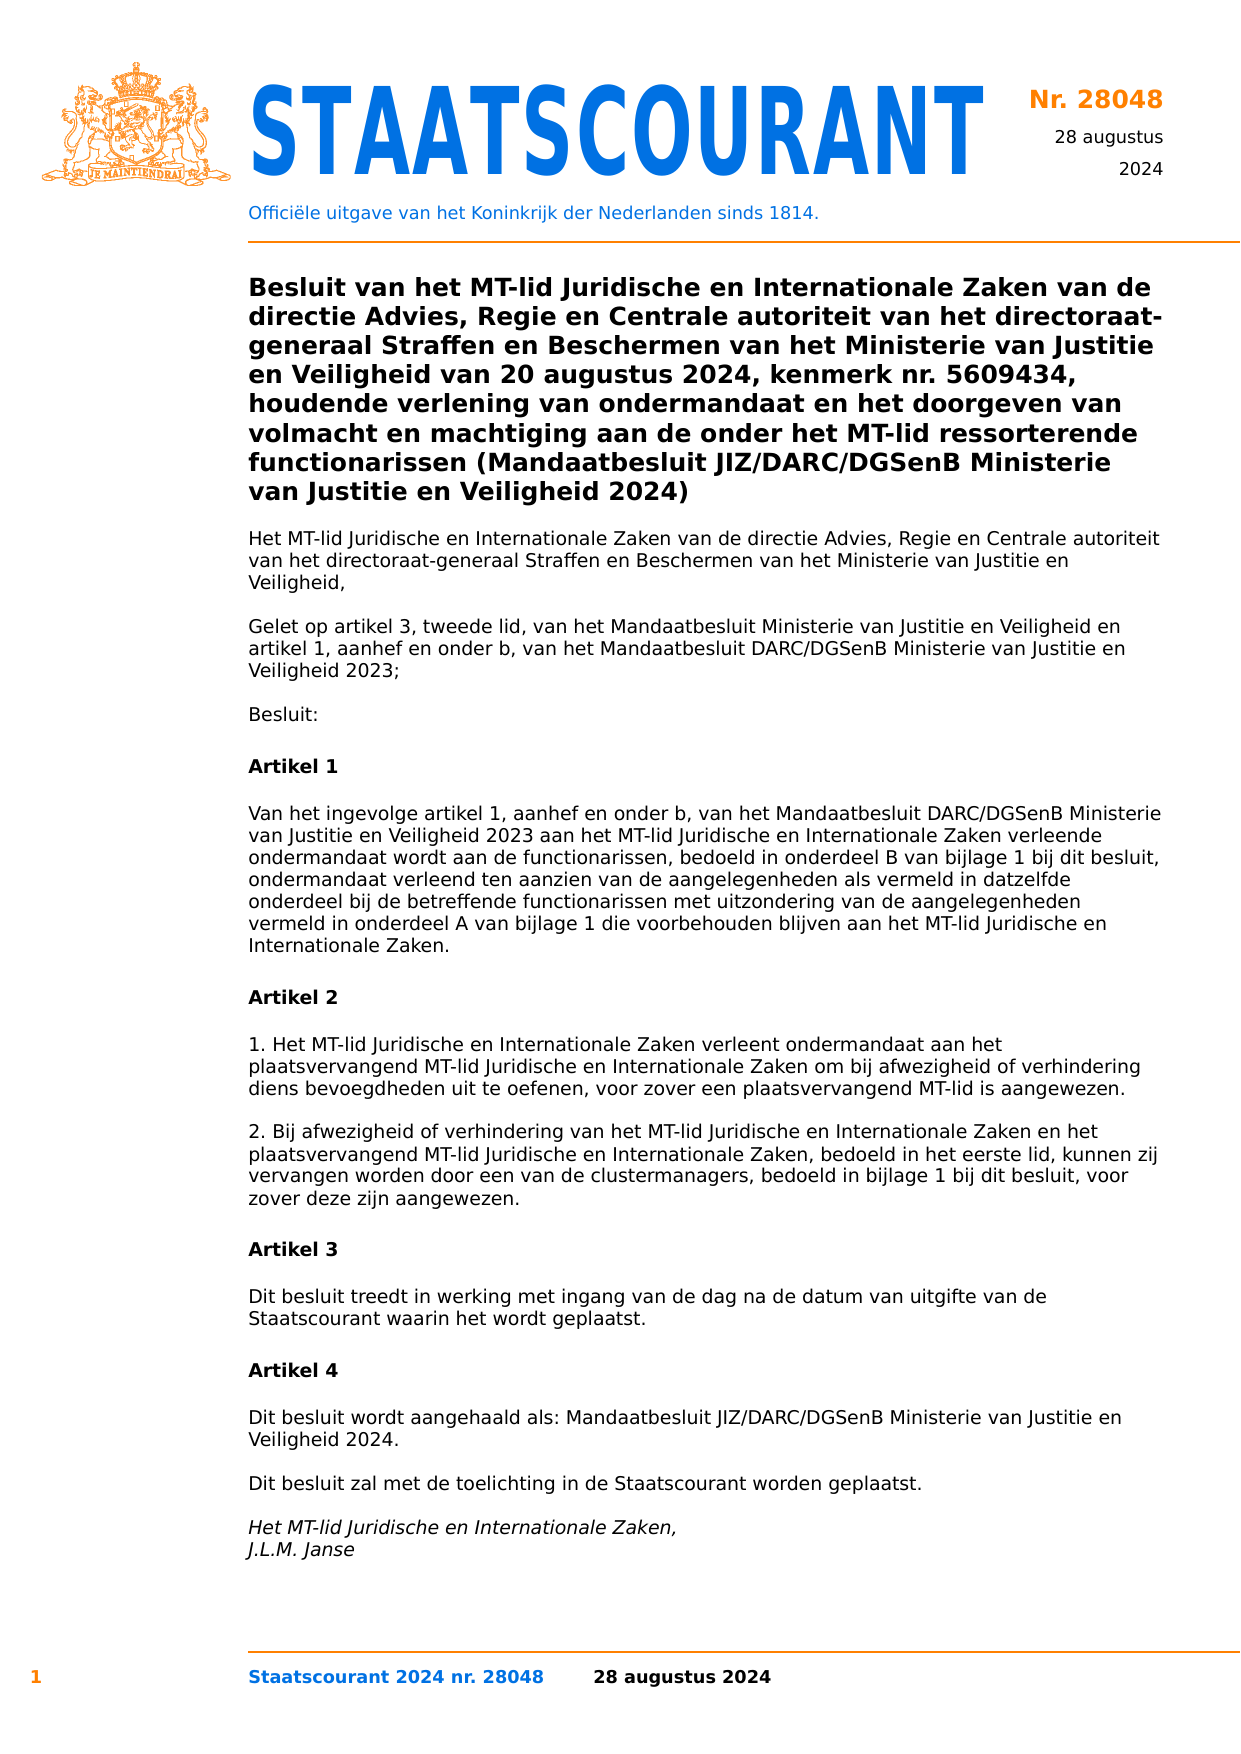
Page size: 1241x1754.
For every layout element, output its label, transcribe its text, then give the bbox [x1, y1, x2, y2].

subtitle Artikel 3 [248, 1239, 1163, 1261]
table_cell 28 augustus [998, 121, 1240, 153]
table_header Nr. 28048 [998, 62, 1240, 121]
table_cell 2024 [998, 153, 1240, 203]
subtitle Besluit van het MT-lid Juridische en Internationale Zaken van de directie Advies, Regie en Centrale autoriteit van het directoraat-generaal Straffen en Beschermen van het Ministerie van Justitie en Veiligheid van 20 augustus 2024, kenmerk nr. 5609434, houdende verlening van ondermandaat en het doorgeven van volmacht en machtiging aan de onder het MT-lid ressorterende functionarissen (Mandaatbesluit JIZ/DARC/DGSenB Ministerie van Justitie en Veiligheid 2024) [248, 273, 1163, 506]
table_cell Officiële uitgave van het Koninkrijk der Nederlanden sinds 1814. [248, 203, 1240, 241]
table_header [25, 62, 248, 241]
text 2. Bij afwezigheid of verhindering van het MT-lid Juridische en Internationale Zaken en het plaatsvervangend MT-lid Juridische en Internationale Zaken, bedoeld in het eerste lid, kunnen zij vervangen worden door een van de clustermanagers, bedoeld in bijlage 1 bij dit besluit, voor zover deze zijn aangewezen. [248, 1121, 1163, 1209]
picture [41, 62, 231, 186]
subtitle Artikel 4 [248, 1360, 1163, 1382]
subtitle Artikel 2 [248, 987, 1163, 1009]
text 1. Het MT-lid Juridische en Internationale Zaken verleent ondermandaat aan het plaatsvervangend MT-lid Juridische en Internationale Zaken om bij afwezigheid of verhindering diens bevoegdheden uit te oefenen, voor zover een plaatsvervangend MT-lid is aangewezen. [248, 1034, 1163, 1099]
text Dit besluit zal met de toelichting in de Staatscourant worden geplaatst. [248, 1473, 1163, 1495]
text Het MT-lid Juridische en Internationale Zaken, J.L.M. Janse [248, 1517, 1163, 1561]
text Dit besluit treedt in werking met ingang van de dag na de datum van uitgifte van de Staatscourant waarin het wordt geplaatst. [248, 1286, 1163, 1330]
text Besluit: [248, 704, 1163, 726]
text Het MT-lid Juridische en Internationale Zaken van de directie Advies, Regie en Centrale autoriteit van het directoraat-generaal Straffen en Beschermen van het Ministerie van Justitie en Veiligheid, [248, 528, 1163, 594]
text Dit besluit wordt aangehaald als: Mandaatbesluit JIZ/DARC/DGSenB Ministerie van Justitie en Veiligheid 2024. [248, 1407, 1163, 1451]
subtitle Artikel 1 [248, 756, 1163, 778]
text Gelet op artikel 3, tweede lid, van het Mandaatbesluit Ministerie van Justitie en Veiligheid en artikel 1, aanhef en onder b, van het Mandaatbesluit DARC/DGSenB Ministerie van Justitie en Veiligheid 2023; [248, 616, 1163, 682]
text Van het ingevolge artikel 1, aanhef en onder b, van het Mandaatbesluit DARC/DGSenB Ministerie van Justitie en Veiligheid 2023 aan het MT-lid Juridische en Internationale Zaken verleende ondermandaat wordt aan de functionarissen, bedoeld in onderdeel B van bijlage 1 bij dit besluit, ondermandaat verleend ten aanzien van de aangelegenheden als vermeld in datzelfde onderdeel bij de betreffende functionarissen met uitzondering van de aangelegenheden vermeld in onderdeel A van bijlage 1 die voorbehouden blijven aan het MT-lid Juridische en Internationale Zaken. [248, 803, 1163, 957]
table_header STAATSCOURANT [248, 62, 998, 203]
